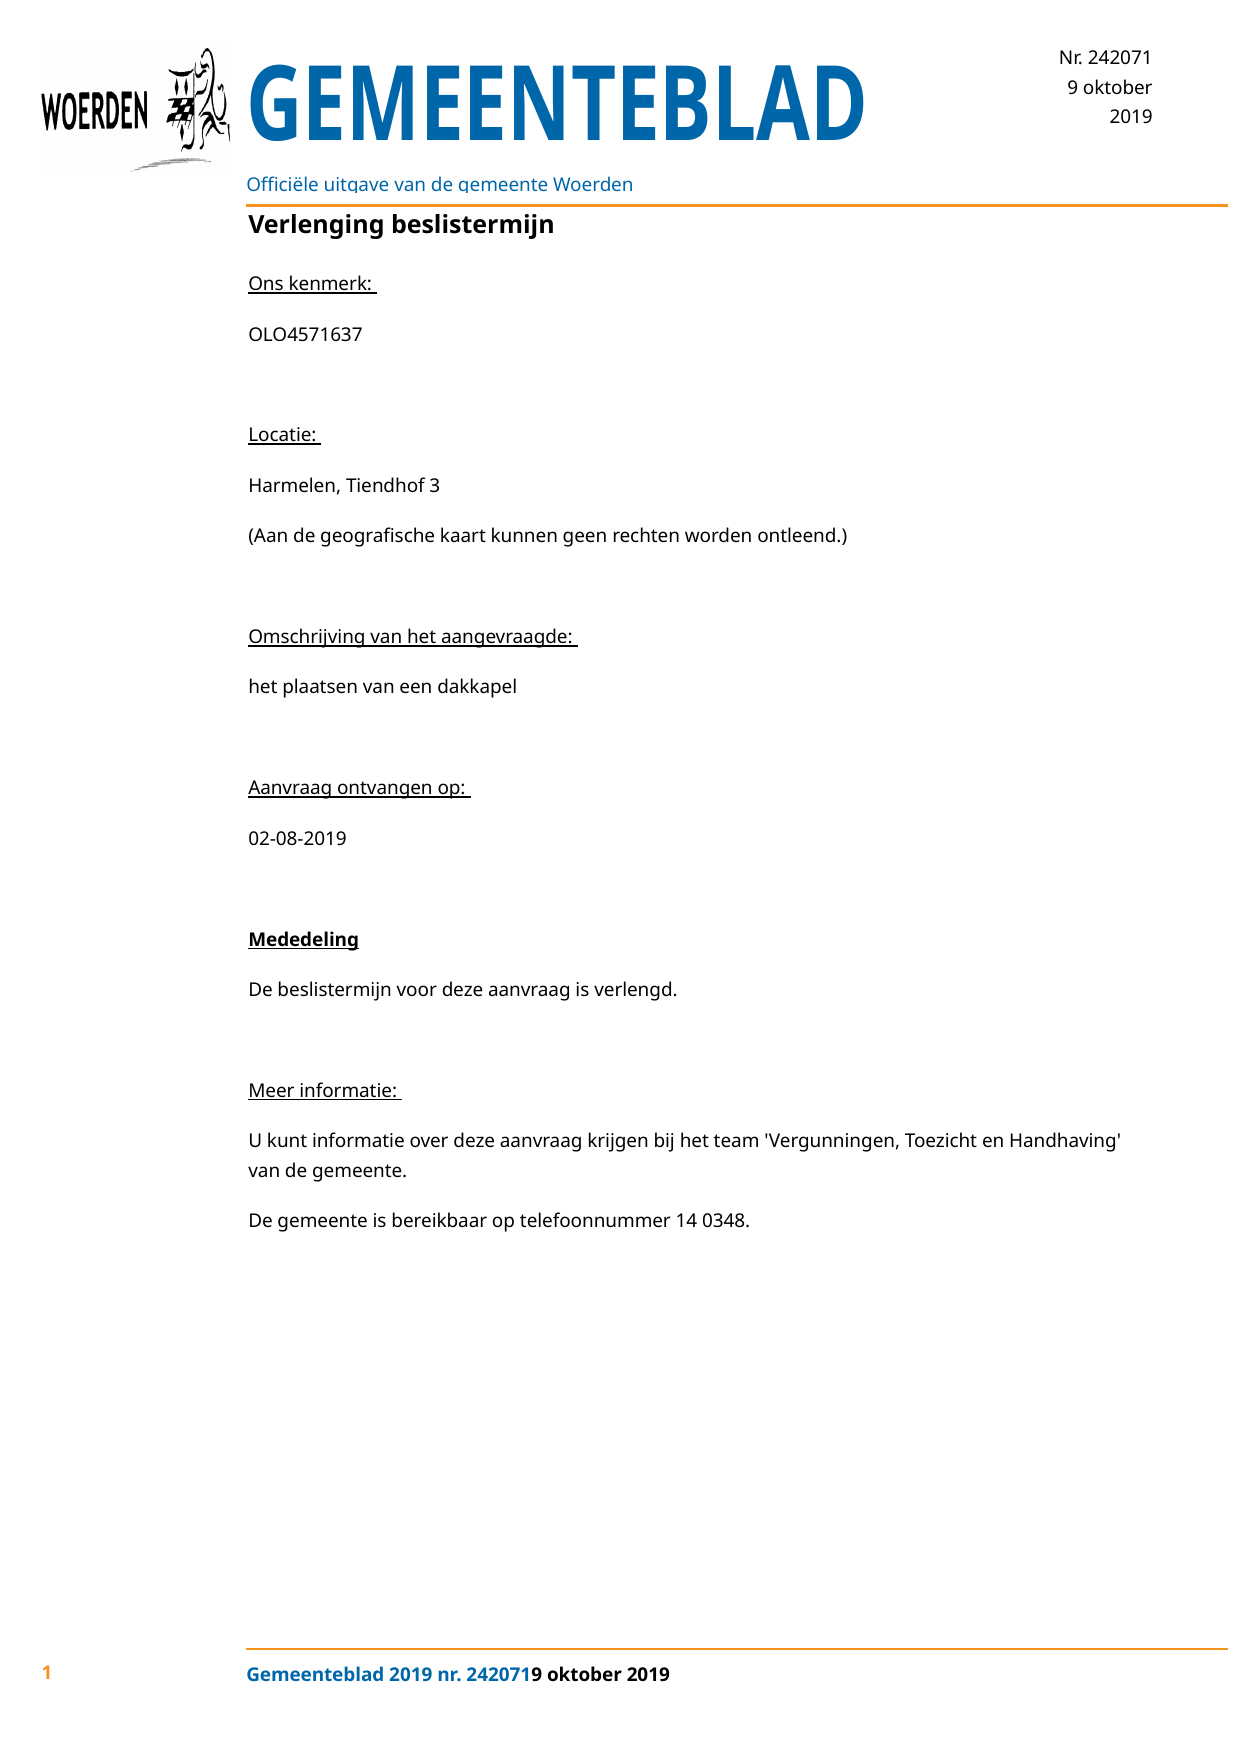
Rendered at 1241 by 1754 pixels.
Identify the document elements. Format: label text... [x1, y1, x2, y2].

text Aanvraag ontvangen op: [248, 774, 1152, 800]
text De beslistermijn voor deze aanvraag is verlengd. [248, 976, 1152, 1002]
text Verlenging beslistermijn [248, 207, 1152, 241]
text Omschrijving van het aangevraagde: [248, 623, 1152, 649]
text het plaatsen van een dakkapel [248, 674, 1152, 699]
text U kunt informatie over deze aanvraag krijgen bij het team 'Vergunningen, Toezicht en Handhaving' van de gemeente. [248, 1127, 1152, 1183]
text Meer informatie: [248, 1077, 1152, 1103]
text (Aan de geografische kaart kunnen geen rechten worden ontleend.) [248, 522, 1152, 548]
text Mededeling [248, 926, 1152, 951]
text De gemeente is bereikbaar op telefoonnummer 14 0348. [248, 1207, 1152, 1233]
picture [41, 47, 231, 172]
text OLO4571637 [248, 321, 1152, 346]
text 02-08-2019 [248, 825, 1152, 851]
text Ons kenmerk: [248, 270, 1152, 296]
text Locatie: [248, 422, 1152, 447]
text Harmelen, Tiendhof 3 [248, 472, 1152, 498]
